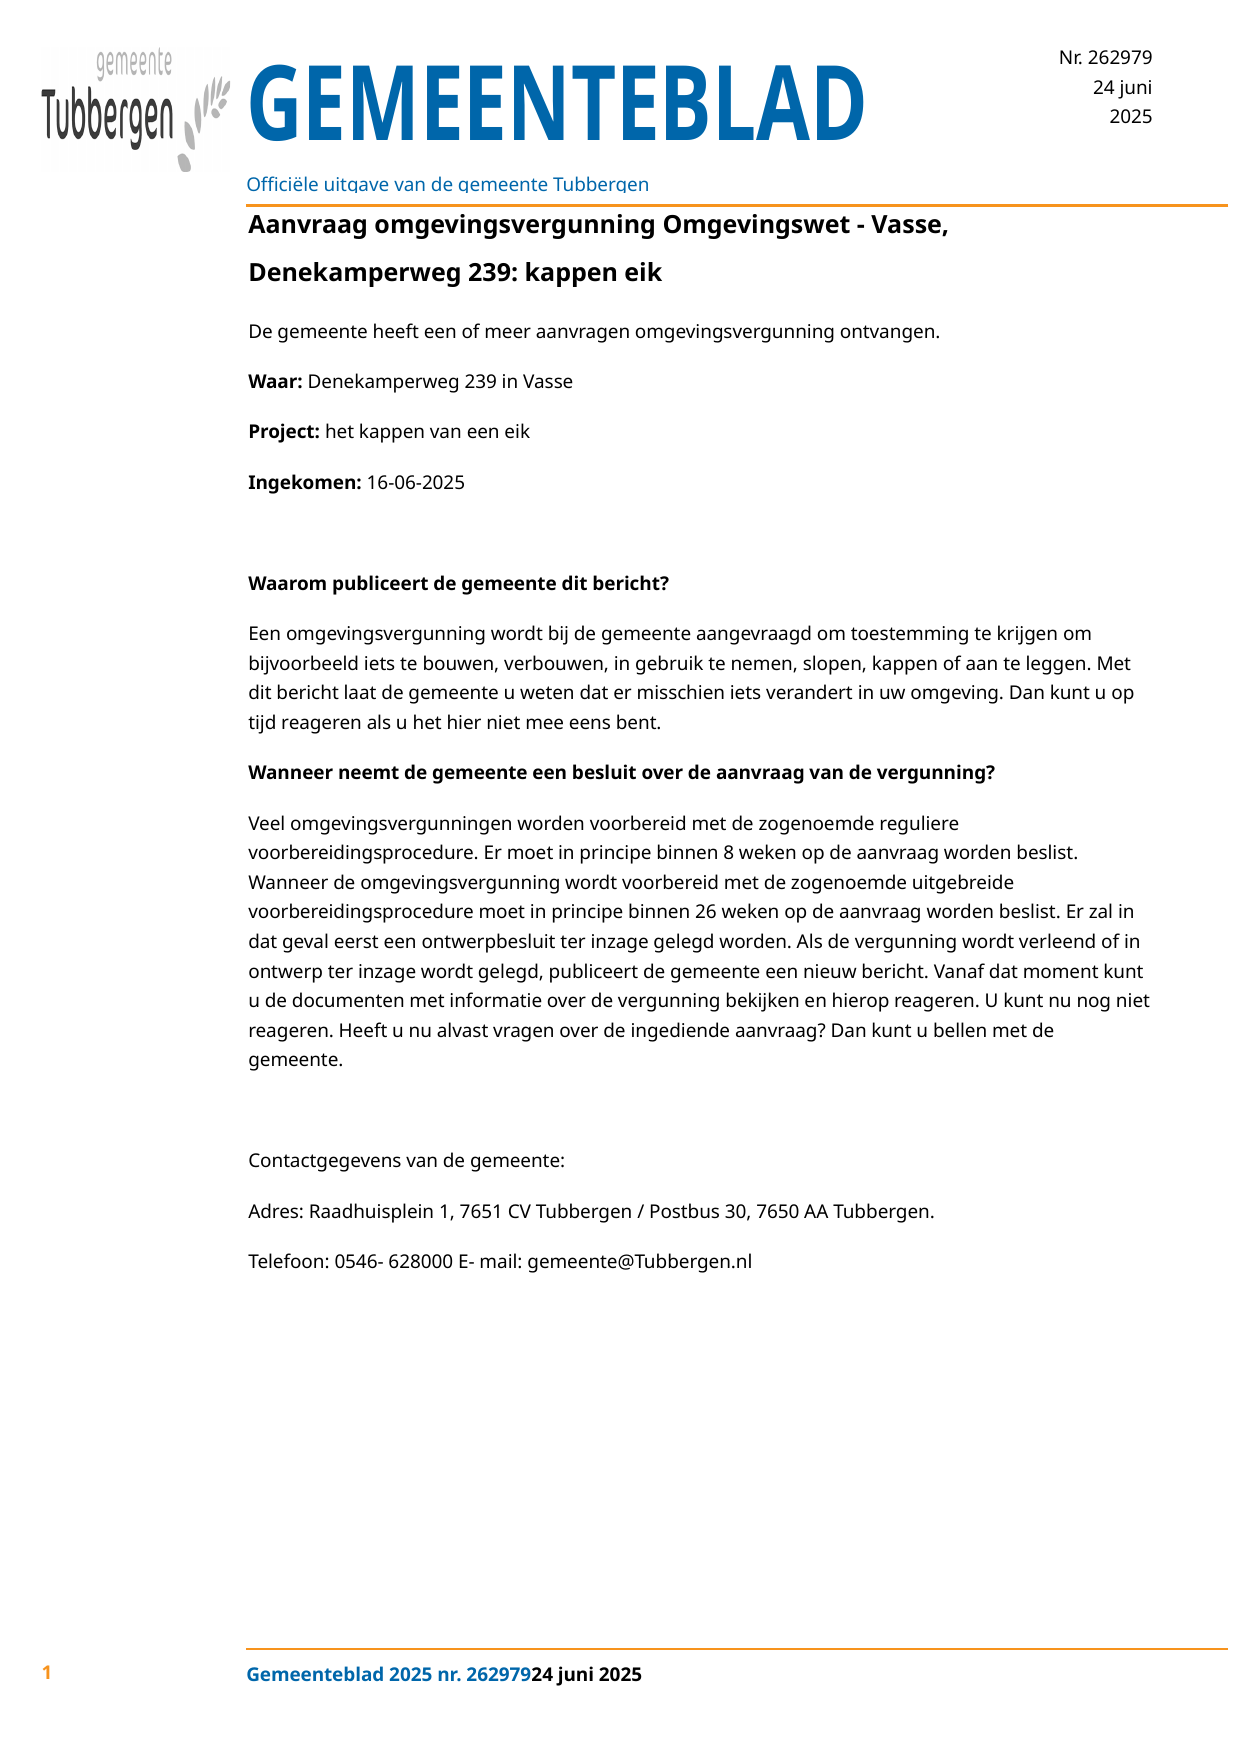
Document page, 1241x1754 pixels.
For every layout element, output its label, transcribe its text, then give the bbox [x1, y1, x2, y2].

text Aanvraag omgevingsvergunning Omgevingswet - Vasse, Denekamperweg 239: kappen eik [248, 207, 1152, 288]
text Ingekomen: 16-06-2025 [248, 469, 1152, 495]
text Veel omgevingsvergunningen worden voorbereid met de zogenoemde reguliere voorbereidingsprocedure. Er moet in principe binnen 8 weken op de aanvraag worden beslist. Wanneer de omgevingsvergunning wordt voorbereid met de zogenoemde uitgebreide voorbereidingsprocedure moet in principe binnen 26 weken op de aanvraag worden beslist. Er zal in dat geval eerst een ontwerpbesluit ter inzage gelegd worden. Als de vergunning wordt verleend of in ontwerp ter inzage wordt gelegd, publiceert de gemeente een nieuw bericht. Vanaf dat moment kunt u de documenten met informatie over de vergunning bekijken en hierop reageren. U kunt nu nog niet reageren. Heeft u nu alvast vragen over de ingediende aanvraag? Dan kunt u bellen met de gemeente. [248, 810, 1152, 1072]
text De gemeente heeft een of meer aanvragen omgevingsvergunning ontvangen. [248, 318, 1152, 344]
text Wanneer neemt de gemeente een besluit over de aanvraag van de vergunning? [248, 759, 1152, 785]
text Adres: Raadhuisplein 1, 7651 CV Tubbergen / Postbus 30, 7650 AA Tubbergen. [248, 1198, 1152, 1224]
text Een omgevingsvergunning wordt bij de gemeente aangevraagd om toestemming te krijgen om bijvoorbeeld iets te bouwen, verbouwen, in gebruik te nemen, slopen, kappen of aan te leggen. Met dit bericht laat de gemeente u weten dat er misschien iets verandert in uw omgeving. Dan kunt u op tijd reageren als u het hier niet mee eens bent. [248, 620, 1152, 735]
text Waar: Denekamperweg 239 in Vasse [248, 368, 1152, 394]
text Telefoon: 0546- 628000 E- mail: gemeente@Tubbergen.nl [248, 1248, 1152, 1274]
text Project: het kappen van een eik [248, 419, 1152, 444]
text Waarom publiceert de gemeente dit bericht? [248, 570, 1152, 596]
picture [41, 47, 231, 172]
text Contactgegevens van de gemeente: [248, 1147, 1152, 1173]
